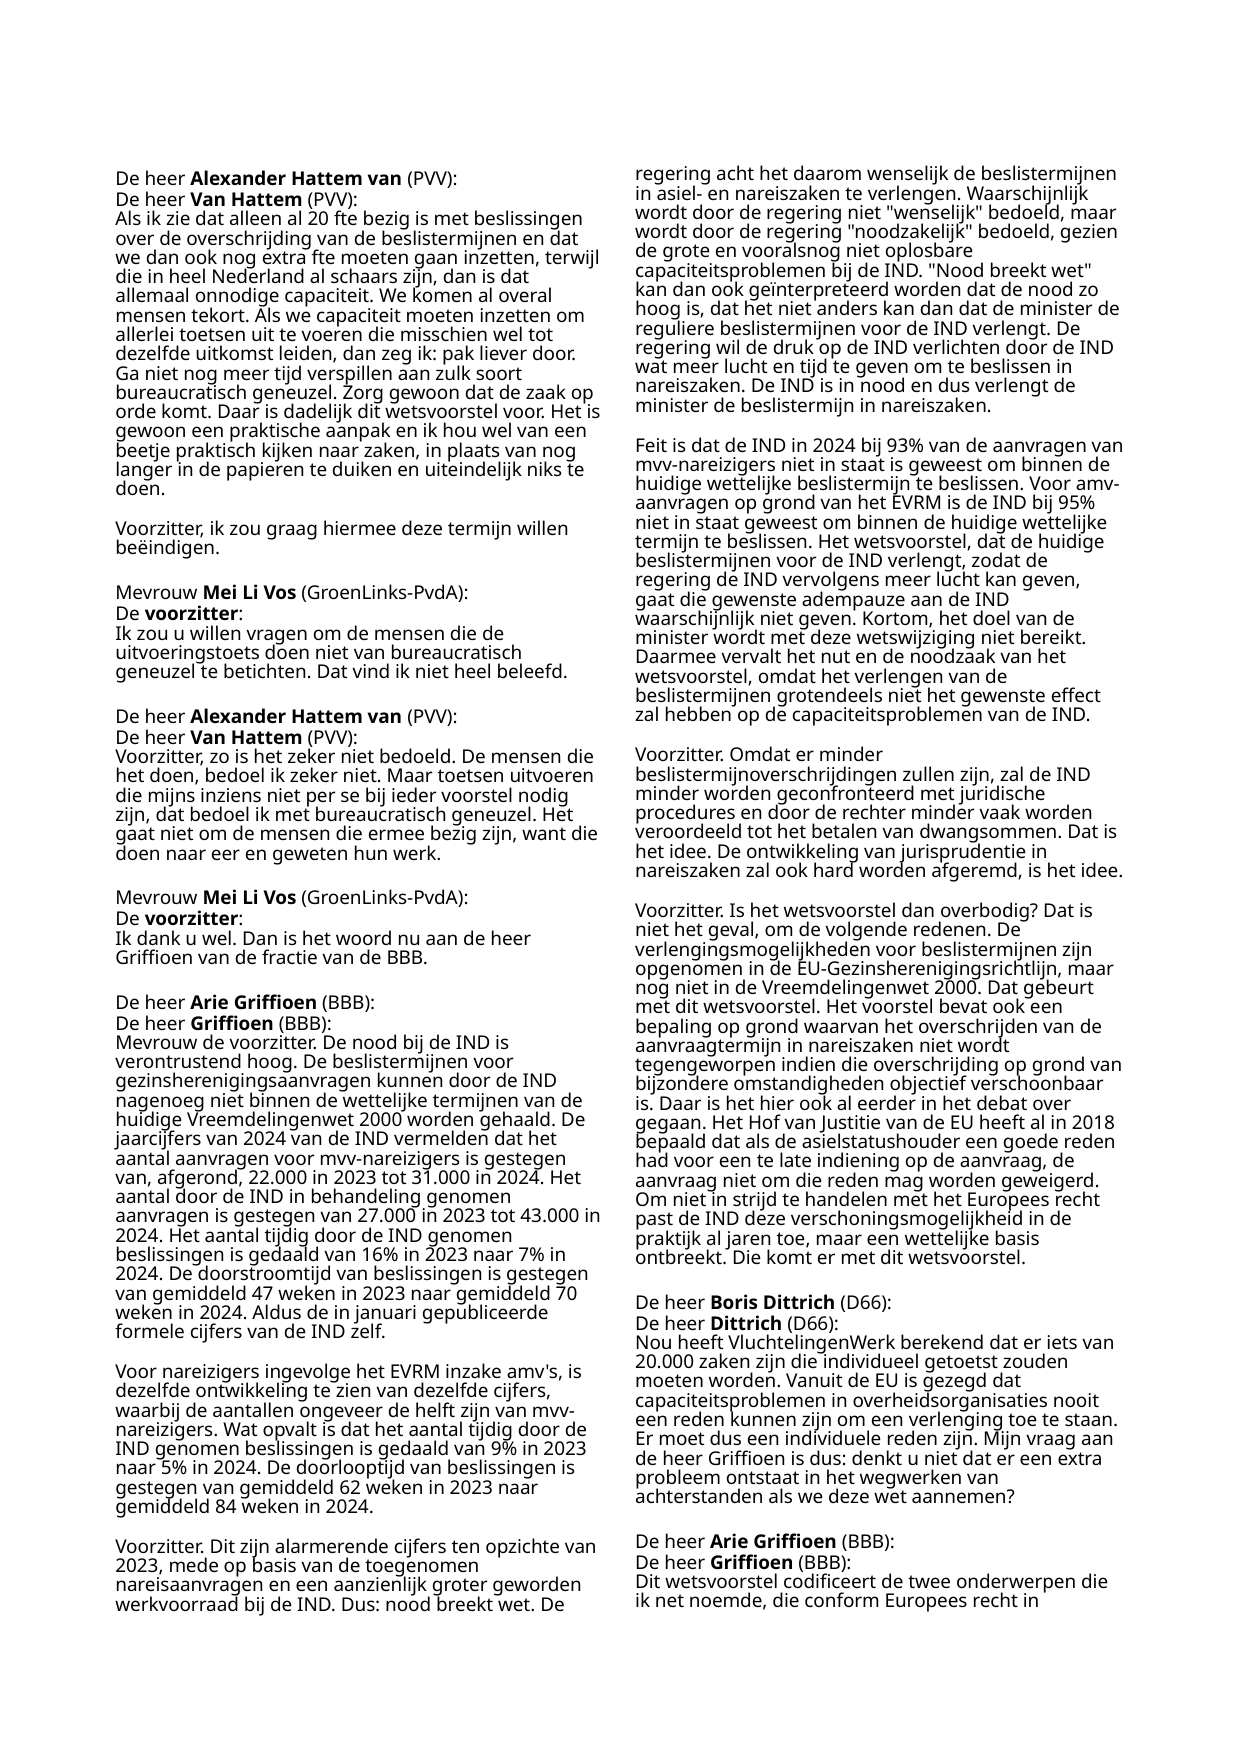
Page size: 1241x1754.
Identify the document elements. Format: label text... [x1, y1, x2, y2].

text Voorzitter. Dit zijn alarmerende cijfers ten opzichte van 2023, mede op basis van de toegenomen nareisaanvragen en een aanzienlijk groter geworden werkvoorraad bij de IND. Dus: nood breekt wet. De [115, 1538, 605, 1615]
text regering acht het daarom wenselijk de beslistermijnen in asiel- en nareiszaken te verlengen. Waarschijnlijk wordt door de regering niet "wenselijk" bedoeld, maar wordt door de regering "noodzakelijk" bedoeld, gezien de grote en vooralsnog niet oplosbare capaciteitsproblemen bij de IND. "Nood breekt wet" kan dan ook geïnterpreteerd worden dat de nood zo hoog is, dat het niet anders kan dan dat de minister de reguliere beslistermijnen voor de IND verlengt. De regering wil de druk op de IND verlichten door de IND wat meer lucht en tijd te geven om te beslissen in nareiszaken. De IND is in nood en dus verlengt de minister de beslistermijn in nareiszaken. [635, 165, 1125, 416]
text Als ik zie dat alleen al 20 fte bezig is met beslissingen over de overschrijding van de beslistermijnen en dat we dan ook nog extra fte moeten gaan inzetten, terwijl die in heel Nederland al schaars zijn, dan is dat allemaal onnodige capaciteit. We komen al overal mensen tekort. Als we capaciteit moeten inzetten om allerlei toetsen uit te voeren die misschien wel tot dezelfde uitkomst leiden, dan zeg ik: pak liever door. Ga niet nog meer tijd verspillen aan zulk soort bureaucratisch geneuzel. Zorg gewoon dat de zaak op orde komt. Daar is dadelijk dit wetsvoorstel voor. Het is gewoon een praktische aanpak en ik hou wel van een beetje praktisch kijken naar zaken, in plaats van nog langer in de papieren te duiken en uiteindelijk niks te doen. [115, 210, 605, 499]
text Voor nareizigers ingevolge het EVRM inzake amv's, is dezelfde ontwikkeling te zien van dezelfde cijfers, waarbij de aantallen ongeveer de helft zijn van mvv-nareizigers. Wat opvalt is dat het aantal tijdig door de IND genomen beslissingen is gedaald van 9% in 2023 naar 5% in 2024. De doorlooptijd van beslissingen is gestegen van gemiddeld 62 weken in 2023 naar gemiddeld 84 weken in 2024. [115, 1363, 605, 1517]
text De heer Van Hattem (PVV): [115, 191, 605, 210]
text Voorzitter, ik zou graag hiermee deze termijn willen beëindigen. [115, 520, 605, 559]
text Ik dank u wel. Dan is het woord nu aan de heer Griffioen van de fractie van de BBB. [115, 929, 605, 968]
text Mevrouw Mei Li Vos (GroenLinks-PvdA): [115, 884, 605, 910]
text De heer Arie Griffioen (BBB): [115, 989, 605, 1015]
text Mevrouw Mei Li Vos (GroenLinks-PvdA): [115, 579, 605, 605]
text Nou heeft VluchtelingenWerk berekend dat er iets van 20.000 zaken zijn die individueel getoetst zouden moeten worden. Vanuit de EU is gezegd dat capaciteitsproblemen in overheidsorganisaties nooit een reden kunnen zijn om een verlenging toe te staan. Er moet dus een individuele reden zijn. Mijn vraag aan de heer Griffioen is dus: denkt u niet dat er een extra probleem ontstaat in het wegwerken van achterstanden als we deze wet aannemen? [635, 1334, 1125, 1507]
text Dit wetsvoorstel codificeert de twee onderwerpen die ik net noemde, die conform Europees recht in [635, 1573, 1125, 1612]
text Mevrouw de voorzitter. De nood bij de IND is verontrustend hoog. De beslistermijnen voor gezinsherenigingsaanvragen kunnen door de IND nagenoeg niet binnen de wettelijke termijnen van de huidige Vreemdelingenwet 2000 worden gehaald. De jaarcijfers van 2024 van de IND vermelden dat het aantal aanvragen voor mvv-nareizigers is gestegen van, afgerond, 22.000 in 2023 tot 31.000 in 2024. Het aantal door de IND in behandeling genomen aanvragen is gestegen van 27.000 in 2023 tot 43.000 in 2024. Het aantal tijdig door de IND genomen beslissingen is gedaald van 16% in 2023 naar 7% in 2024. De doorstroomtijd van beslissingen is gestegen van gemiddeld 47 weken in 2023 naar gemiddeld 70 weken in 2024. Aldus de in januari gepubliceerde formele cijfers van de IND zelf. [115, 1034, 605, 1342]
text De voorzitter: [115, 605, 605, 624]
text De heer Alexander Hattem van (PVV): [115, 703, 605, 729]
text De voorzitter: [115, 910, 605, 929]
text Voorzitter. Omdat er minder beslistermijnoverschrijdingen zullen zijn, zal de IND minder worden geconfronteerd met juridische procedures en door de rechter minder vaak worden veroordeeld tot het betalen van dwangsommen. Dat is het idee. De ontwikkeling van jurisprudentie in nareiszaken zal ook hard worden afgeremd, is het idee. [635, 746, 1125, 881]
text De heer Boris Dittrich (D66): [635, 1289, 1125, 1315]
text De heer Griffioen (BBB): [635, 1554, 1125, 1573]
text Voorzitter, zo is het zeker niet bedoeld. De mensen die het doen, bedoel ik zeker niet. Maar toetsen uitvoeren die mijns inziens niet per se bij ieder voorstel nodig zijn, dat bedoel ik met bureaucratisch geneuzel. Het gaat niet om de mensen die ermee bezig zijn, want die doen naar eer en geweten hun werk. [115, 748, 605, 864]
text Voorzitter. Is het wetsvoorstel dan overbodig? Dat is niet het geval, om de volgende redenen. De verlengingsmogelijkheden voor beslistermijnen zijn opgenomen in de EU-Gezinsherenigingsrichtlijn, maar nog niet in de Vreemdelingenwet 2000. Dat gebeurt met dit wetsvoorstel. Het voorstel bevat ook een bepaling op grond waarvan het overschrijden van de aanvraagtermijn in nareiszaken niet wordt tegengeworpen indien die overschrijding op grond van bijzondere omstandigheden objectief verschoonbaar is. Daar is het hier ook al eerder in het debat over gegaan. Het Hof van Justitie van de EU heeft al in 2018 bepaald dat als de asielstatushouder een goede reden had voor een te late indiening op de aanvraag, de aanvraag niet om die reden mag worden geweigerd. Om niet in strijd te handelen met het Europees recht past de IND deze verschoningsmogelijkheid in de praktijk al jaren toe, maar een wettelijke basis ontbreekt. Die komt er met dit wetsvoorstel. [635, 902, 1125, 1268]
text De heer Dittrich (D66): [635, 1315, 1125, 1334]
text De heer Alexander Hattem van (PVV): [115, 165, 605, 191]
text Ik zou u willen vragen om de mensen die de uitvoeringstoets doen niet van bureaucratisch geneuzel te betichten. Dat vind ik niet heel beleefd. [115, 624, 605, 682]
text Feit is dat de IND in 2024 bij 93% van de aanvragen van mvv-nareizigers niet in staat is geweest om binnen de huidige wettelijke beslistermijn te beslissen. Voor amv-aanvragen op grond van het EVRM is de IND bij 95% niet in staat geweest om binnen de huidige wettelijke termijn te beslissen. Het wetsvoorstel, dat de huidige beslistermijnen voor de IND verlengt, zodat de regering de IND vervolgens meer lucht kan geven, gaat die gewenste adempauze aan de IND waarschijnlijk niet geven. Kortom, het doel van de minister wordt met deze wetswijziging niet bereikt. Daarmee vervalt het nut en de noodzaak van het wetsvoorstel, omdat het verlengen van de beslistermijnen grotendeels niet het gewenste effect zal hebben op de capaciteitsproblemen van de IND. [635, 437, 1125, 726]
text De heer Van Hattem (PVV): [115, 729, 605, 748]
text De heer Arie Griffioen (BBB): [635, 1528, 1125, 1554]
text De heer Griffioen (BBB): [115, 1015, 605, 1034]
